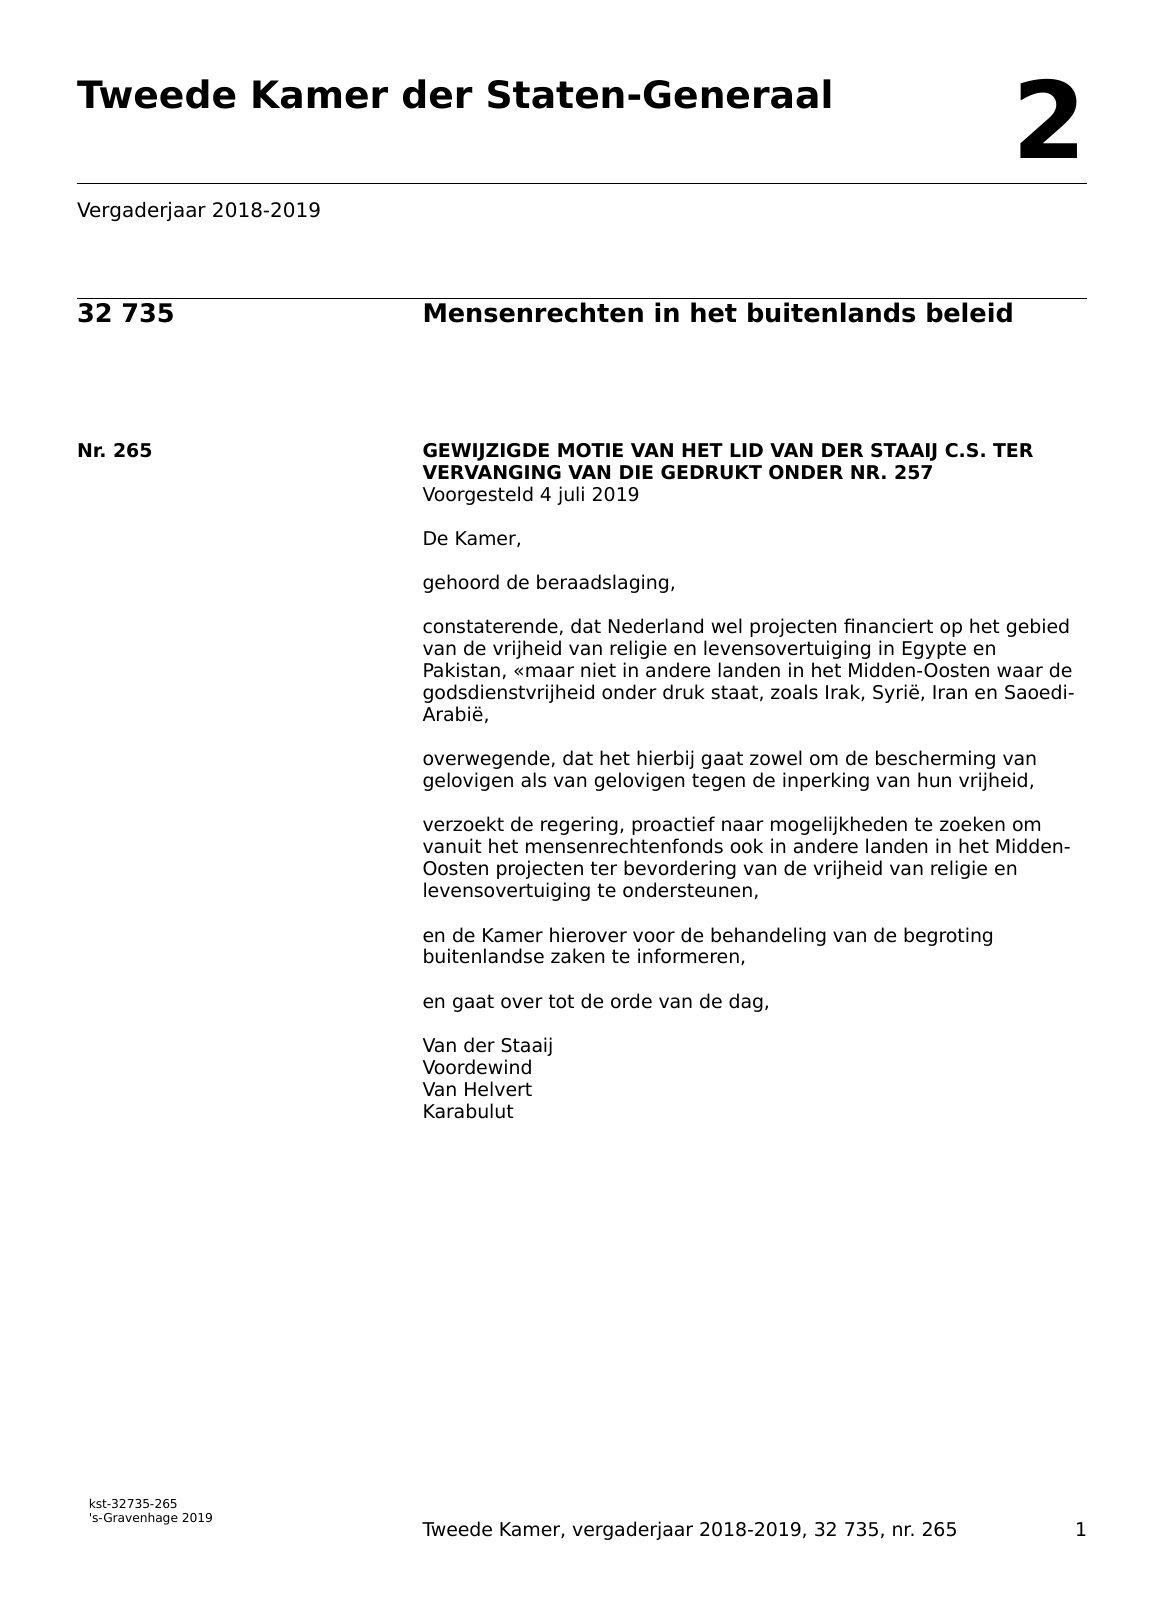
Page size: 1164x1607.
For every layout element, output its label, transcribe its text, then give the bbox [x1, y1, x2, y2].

text en de Kamer hierover voor de behandeling van de begroting buitenlandse zaken te informeren, [422, 924, 1087, 968]
text Voorgesteld 4 juli 2019 [422, 484, 1087, 506]
table_header 2 [886, 59, 1087, 183]
text en gaat over tot de orde van de dag, [422, 991, 1087, 1013]
table_header Tweede Kamer der Staten-Generaal [77, 59, 886, 183]
text Van der Staaij [422, 1035, 1087, 1057]
text kst-32735-265 [88, 1497, 323, 1511]
text De Kamer, [422, 528, 1087, 550]
text overwegende, dat het hierbij gaat zowel om de bescherming van gelovigen als van gelovigen tegen de inperking van hun vrijheid, [422, 748, 1087, 792]
subtitle Nr. 265 GEWIJZIGDE MOTIE VAN HET LID VAN DER STAAIJ C.S. TER VERVANGING VAN DIE GEDRUKT ONDER NR. 257 [77, 440, 1087, 484]
text 's-Gravenhage 2019 [88, 1511, 323, 1525]
table_cell Vergaderjaar 2018-2019 [77, 184, 1087, 298]
text Van Helvert [422, 1079, 1087, 1101]
text Voordewind [422, 1057, 1087, 1079]
subtitle 32 735 Mensenrechten in het buitenlands beleid [77, 299, 1087, 329]
text gehoord de beraadslaging, [422, 572, 1087, 594]
text constaterende, dat Nederland wel projecten financiert op het gebied van de vrijheid van religie en levensovertuiging in Egypte en Pakistan, «maar niet in andere landen in het Midden-Oosten waar de godsdienstvrijheid onder druk staat, zoals Irak, Syrië, Iran en Saoedi-Arabië, [422, 616, 1087, 726]
text verzoekt de regering, proactief naar mogelijkheden te zoeken om vanuit het mensenrechtenfonds ook in andere landen in het Midden-Oosten projecten ter bevordering van de vrijheid van religie en levensovertuiging te ondersteunen, [422, 814, 1087, 902]
text Karabulut [422, 1101, 1087, 1123]
